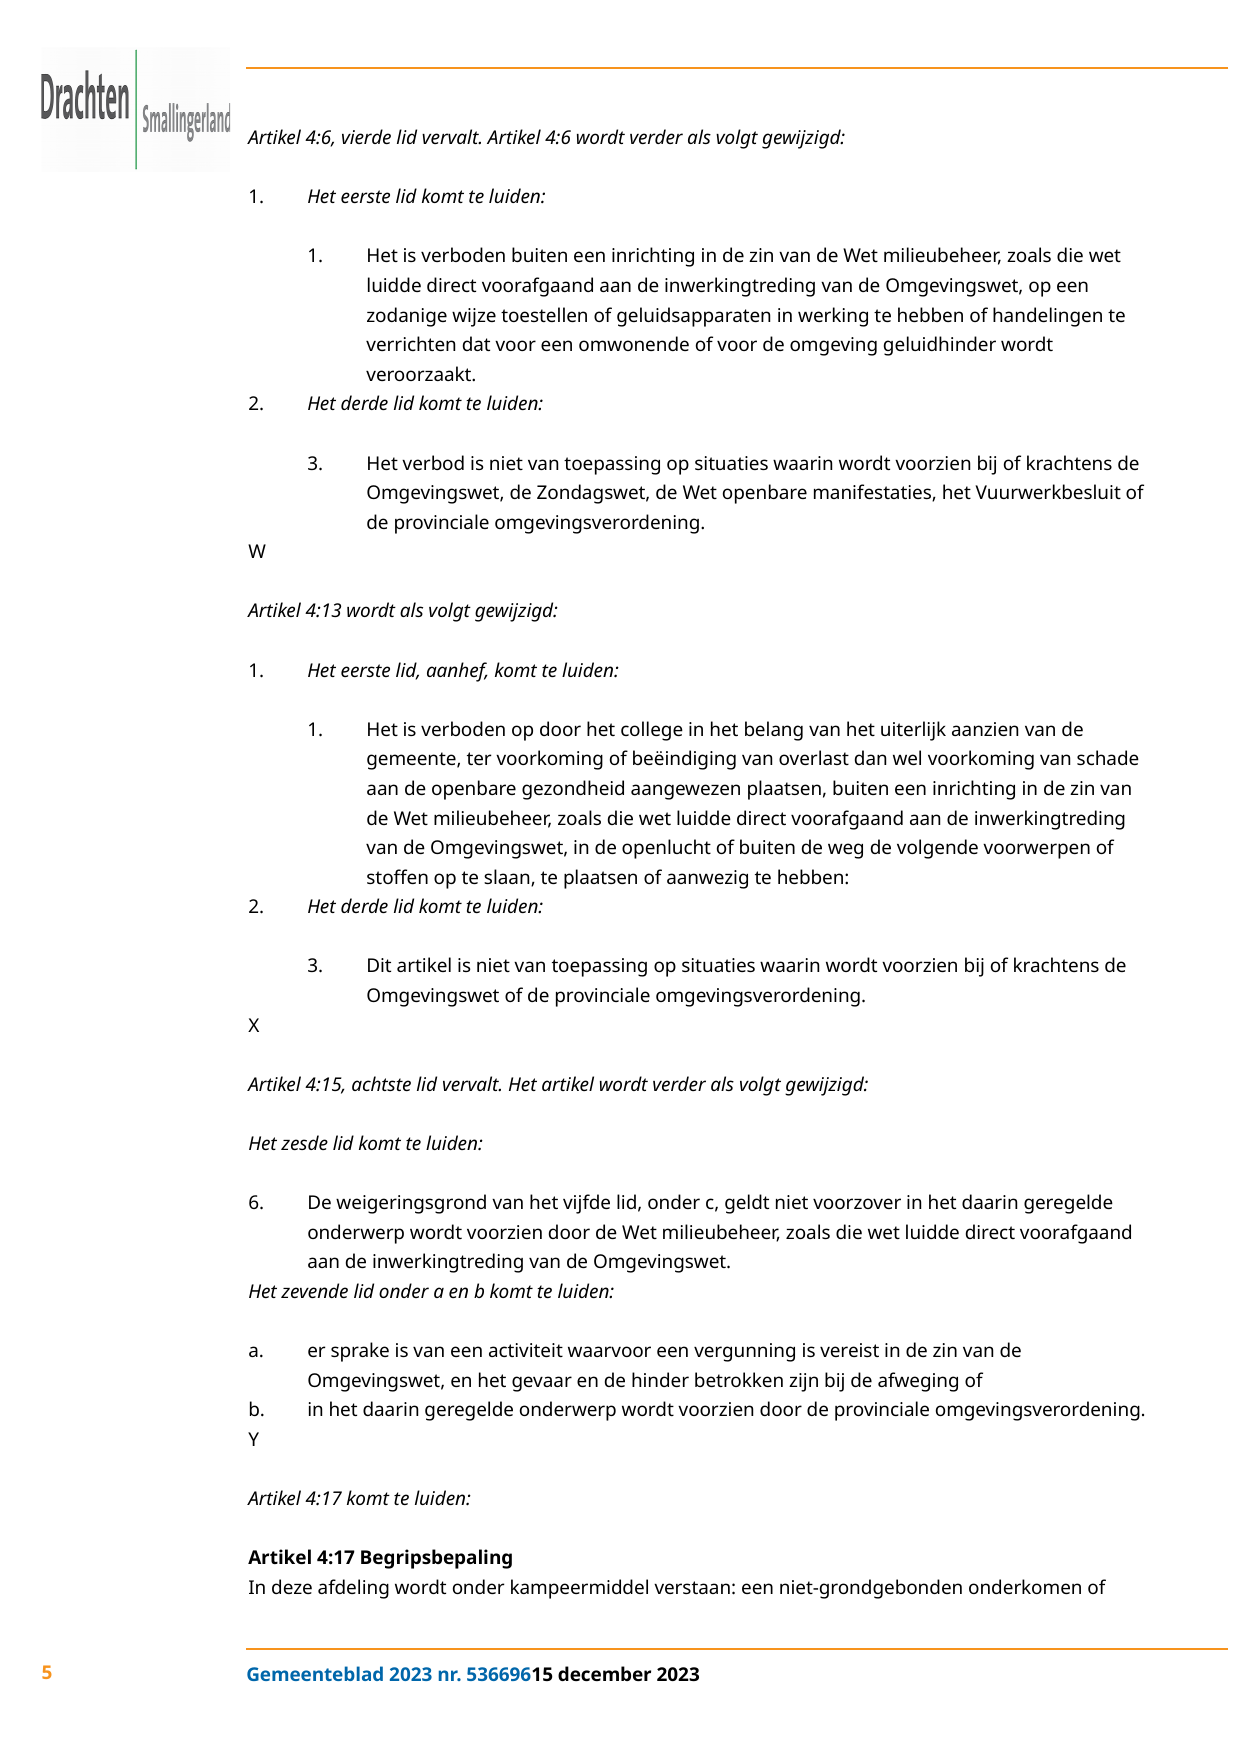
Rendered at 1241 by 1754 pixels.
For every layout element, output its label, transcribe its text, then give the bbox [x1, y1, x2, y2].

text Artikel 4:6, vierde lid vervalt. Artikel 4:6 wordt verder als volgt gewijzigd: [248, 124, 1152, 150]
text Y [248, 1426, 1152, 1452]
list Dit artikel is niet van toepassing op situaties waarin wordt voorzien bij of krachtens de Omgevingswet of de provinciale omgevingsverordening. [307, 953, 1152, 1008]
list Het is verboden buiten een inrichting in de zin van de Wet milieubeheer, zoals die wet luidde direct voorafgaand aan de inwerkingtreding van de Omgevingswet, op een zodanige wijze toestellen of geluidsapparaten in werking te hebben of handelingen te verrichten dat voor een omwonende of voor de omgeving geluidhinder wordt veroorzaakt. [307, 243, 1152, 387]
text In deze afdeling wordt onder kampeermiddel verstaan: een niet-grondgebonden onderkomen of [248, 1574, 1152, 1600]
text Artikel 4:17 Begripsbepaling [248, 1544, 1152, 1570]
text X [248, 1012, 1152, 1038]
list er sprake is van een activiteit waarvoor een vergunning is vereist in de zin van de Omgevingswet, en het gevaar en de hinder betrokken zijn bij de afweging of [248, 1337, 1152, 1393]
text Het zevende lid onder a en b komt te luiden: [248, 1278, 1152, 1304]
text W [248, 538, 1152, 564]
list De weigeringsgrond van het vijfde lid, onder c, geldt niet voorzover in het daarin geregelde onderwerp wordt voorzien door de Wet milieubeheer, zoals die wet luidde direct voorafgaand aan de inwerkingtreding van de Omgevingswet. [248, 1189, 1152, 1274]
picture [41, 47, 231, 172]
list Het is verboden op door het college in het belang van het uiterlijk aanzien van de gemeente, ter voorkoming of beëindiging van overlast dan wel voorkoming van schade aan de openbare gezondheid aangewezen plaatsen, buiten een inrichting in de zin van de Wet milieubeheer, zoals die wet luidde direct voorafgaand aan de inwerkingtreding van de Omgevingswet, in de openlucht of buiten de weg de volgende voorwerpen of stoffen op te slaan, te plaatsen of aanwezig te hebben: [307, 716, 1152, 890]
list in het daarin geregelde onderwerp wordt voorzien door de provinciale omgevingsverordening. [248, 1396, 1152, 1422]
text Het zesde lid komt te luiden: [248, 1130, 1152, 1156]
list Het eerste lid, aanhef, komt te luiden: [248, 657, 1152, 683]
text Artikel 4:17 komt te luiden: [248, 1485, 1152, 1511]
list Het derde lid komt te luiden: [248, 893, 1152, 919]
text Artikel 4:15, achtste lid vervalt. Het artikel wordt verder als volgt gewijzigd: [248, 1071, 1152, 1097]
list Het derde lid komt te luiden: [248, 391, 1152, 416]
list Het eerste lid komt te luiden: [248, 183, 1152, 209]
text Artikel 4:13 wordt als volgt gewijzigd: [248, 598, 1152, 623]
list Het verbod is niet van toepassing op situaties waarin wordt voorzien bij of krachtens de Omgevingswet, de Zondagswet, de Wet openbare manifestaties, het Vuurwerkbesluit of de provinciale omgevingsverordening. [307, 450, 1152, 535]
